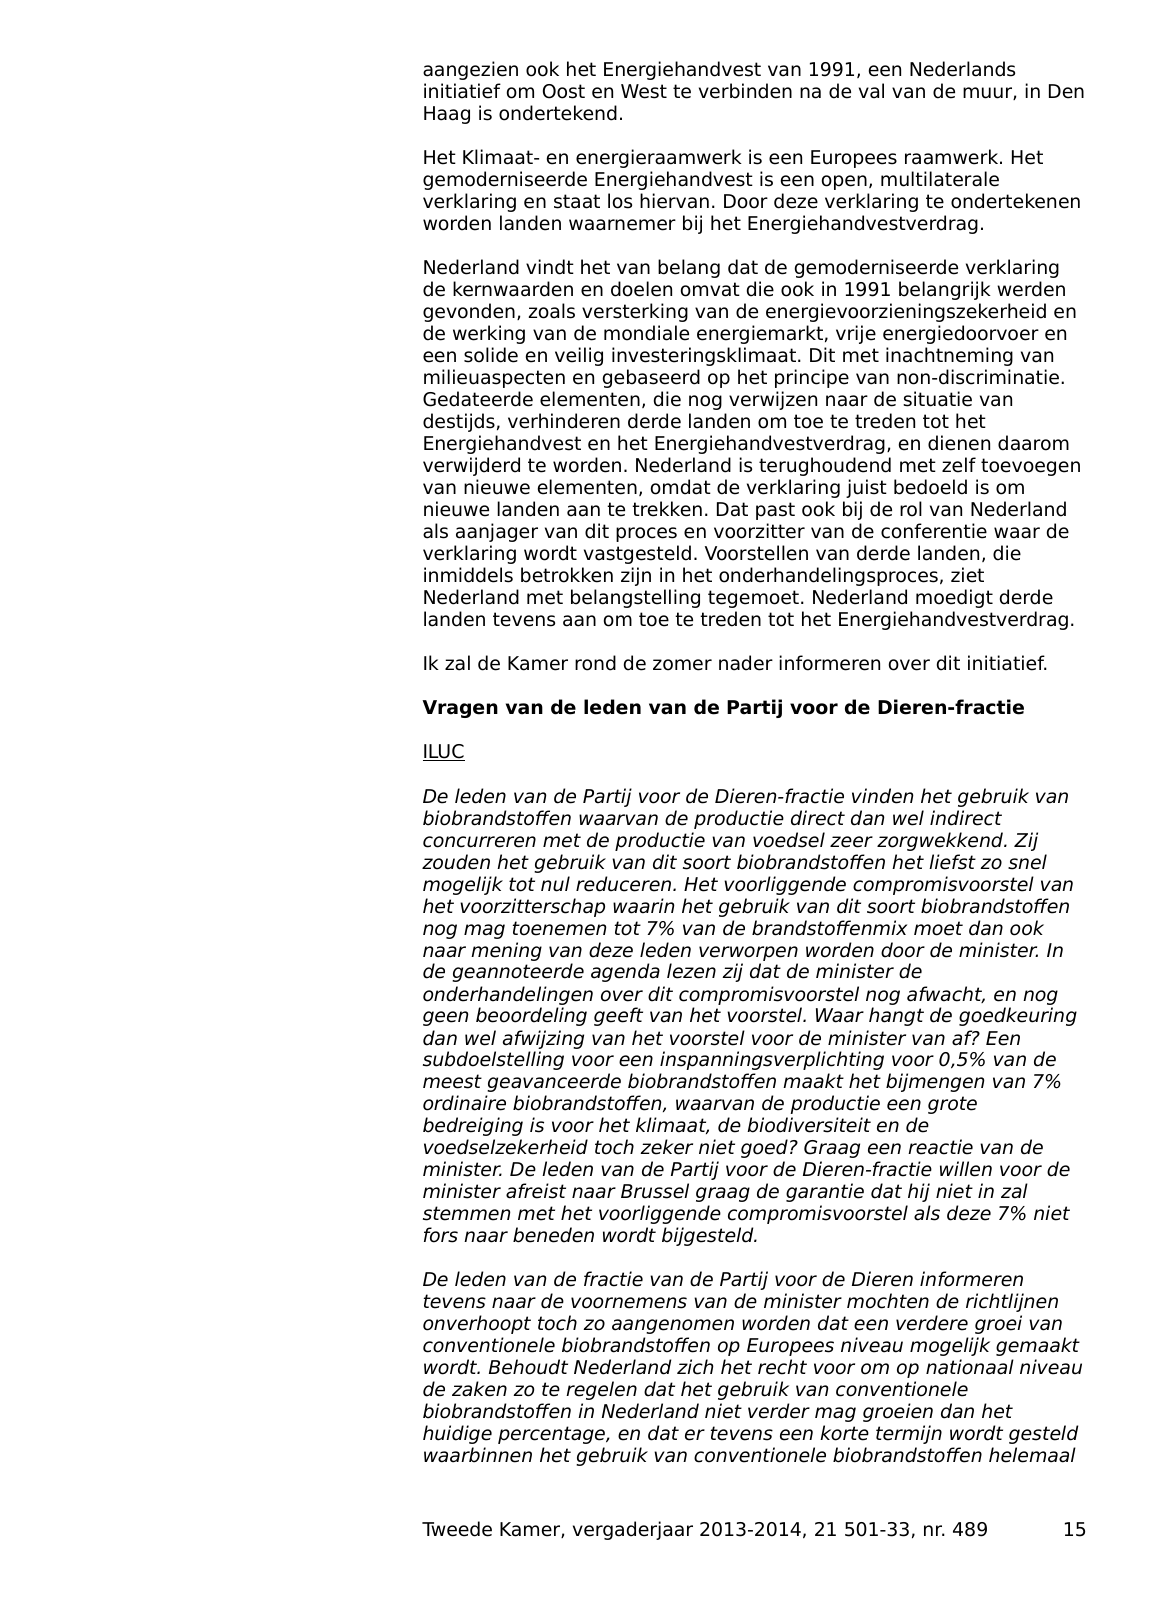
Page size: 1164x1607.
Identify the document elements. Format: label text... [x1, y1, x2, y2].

text De leden van de Partij voor de Dieren-fractie vinden het gebruik van biobrandstoffen waarvan de productie direct dan wel indirect concurreren met de productie van voedsel zeer zorgwekkend. Zij zouden het gebruik van dit soort biobrandstoffen het liefst zo snel mogelijk tot nul reduceren. Het voorliggende compromisvoorstel van het voorzitterschap waarin het gebruik van dit soort biobrandstoffen nog mag toenemen tot 7% van de brandstoffenmix moet dan ook naar mening van deze leden verworpen worden door de minister. In de geannoteerde agenda lezen zij dat de minister de onderhandelingen over dit compromisvoorstel nog afwacht, en nog geen beoordeling geeft van het voorstel. Waar hangt de goedkeuring dan wel afwijzing van het voorstel voor de minister van af? Een subdoelstelling voor een inspanningsverplichting voor 0,5% van de meest geavanceerde biobrandstoffen maakt het bijmengen van 7% ordinaire biobrandstoffen, waarvan de productie een grote bedreiging is voor het klimaat, de biodiversiteit en de voedselzekerheid toch zeker niet goed? Graag een reactie van de minister. De leden van de Partij voor de Dieren-fractie willen voor de minister afreist naar Brussel graag de garantie dat hij niet in zal stemmen met het voorliggende compromisvoorstel als deze 7% niet fors naar beneden wordt bijgesteld. [422, 786, 1087, 1247]
text De leden van de fractie van de Partij voor de Dieren informeren tevens naar de voornemens van de minister mochten de richtlijnen onverhoopt toch zo aangenomen worden dat een verdere groei van conventionele biobrandstoffen op Europees niveau mogelijk gemaakt wordt. Behoudt Nederland zich het recht voor om op nationaal niveau de zaken zo te regelen dat het gebruik van conventionele biobrandstoffen in Nederland niet verder mag groeien dan het huidige percentage, en dat er tevens een korte termijn wordt gesteld waarbinnen het gebruik van conventionele biobrandstoffen helemaal [422, 1269, 1087, 1467]
text Ik zal de Kamer rond de zomer nader informeren over dit initiatief. [422, 653, 1087, 675]
text Het Klimaat- en energieraamwerk is een Europees raamwerk. Het gemoderniseerde Energiehandvest is een open, multilaterale verklaring en staat los hiervan. Door deze verklaring te ondertekenen worden landen waarnemer bij het Energiehandvestverdrag. [422, 147, 1087, 235]
subtitle Vragen van de leden van de Partij voor de Dieren-fractie [422, 697, 1087, 719]
text aangezien ook het Energiehandvest van 1991, een Nederlands initiatief om Oost en West te verbinden na de val van de muur, in Den Haag is ondertekend. [422, 59, 1087, 125]
text Nederland vindt het van belang dat de gemoderniseerde verklaring de kernwaarden en doelen omvat die ook in 1991 belangrijk werden gevonden, zoals versterking van de energievoorzieningszekerheid en de werking van de mondiale energiemarkt, vrije energiedoorvoer en een solide en veilig investeringsklimaat. Dit met inachtneming van milieuaspecten en gebaseerd op het principe van non-discriminatie. Gedateerde elementen, die nog verwijzen naar de situatie van destijds, verhinderen derde landen om toe te treden tot het Energiehandvest en het Energiehandvestverdrag, en dienen daarom verwijderd te worden. Nederland is terughoudend met zelf toevoegen van nieuwe elementen, omdat de verklaring juist bedoeld is om nieuwe landen aan te trekken. Dat past ook bij de rol van Nederland als aanjager van dit proces en voorzitter van de conferentie waar de verklaring wordt vastgesteld. Voorstellen van derde landen, die inmiddels betrokken zijn in het onderhandelingsproces, ziet Nederland met belangstelling tegemoet. Nederland moedigt derde landen tevens aan om toe te treden tot het Energiehandvestverdrag. [422, 257, 1087, 631]
subtitle ILUC [422, 741, 1087, 763]
